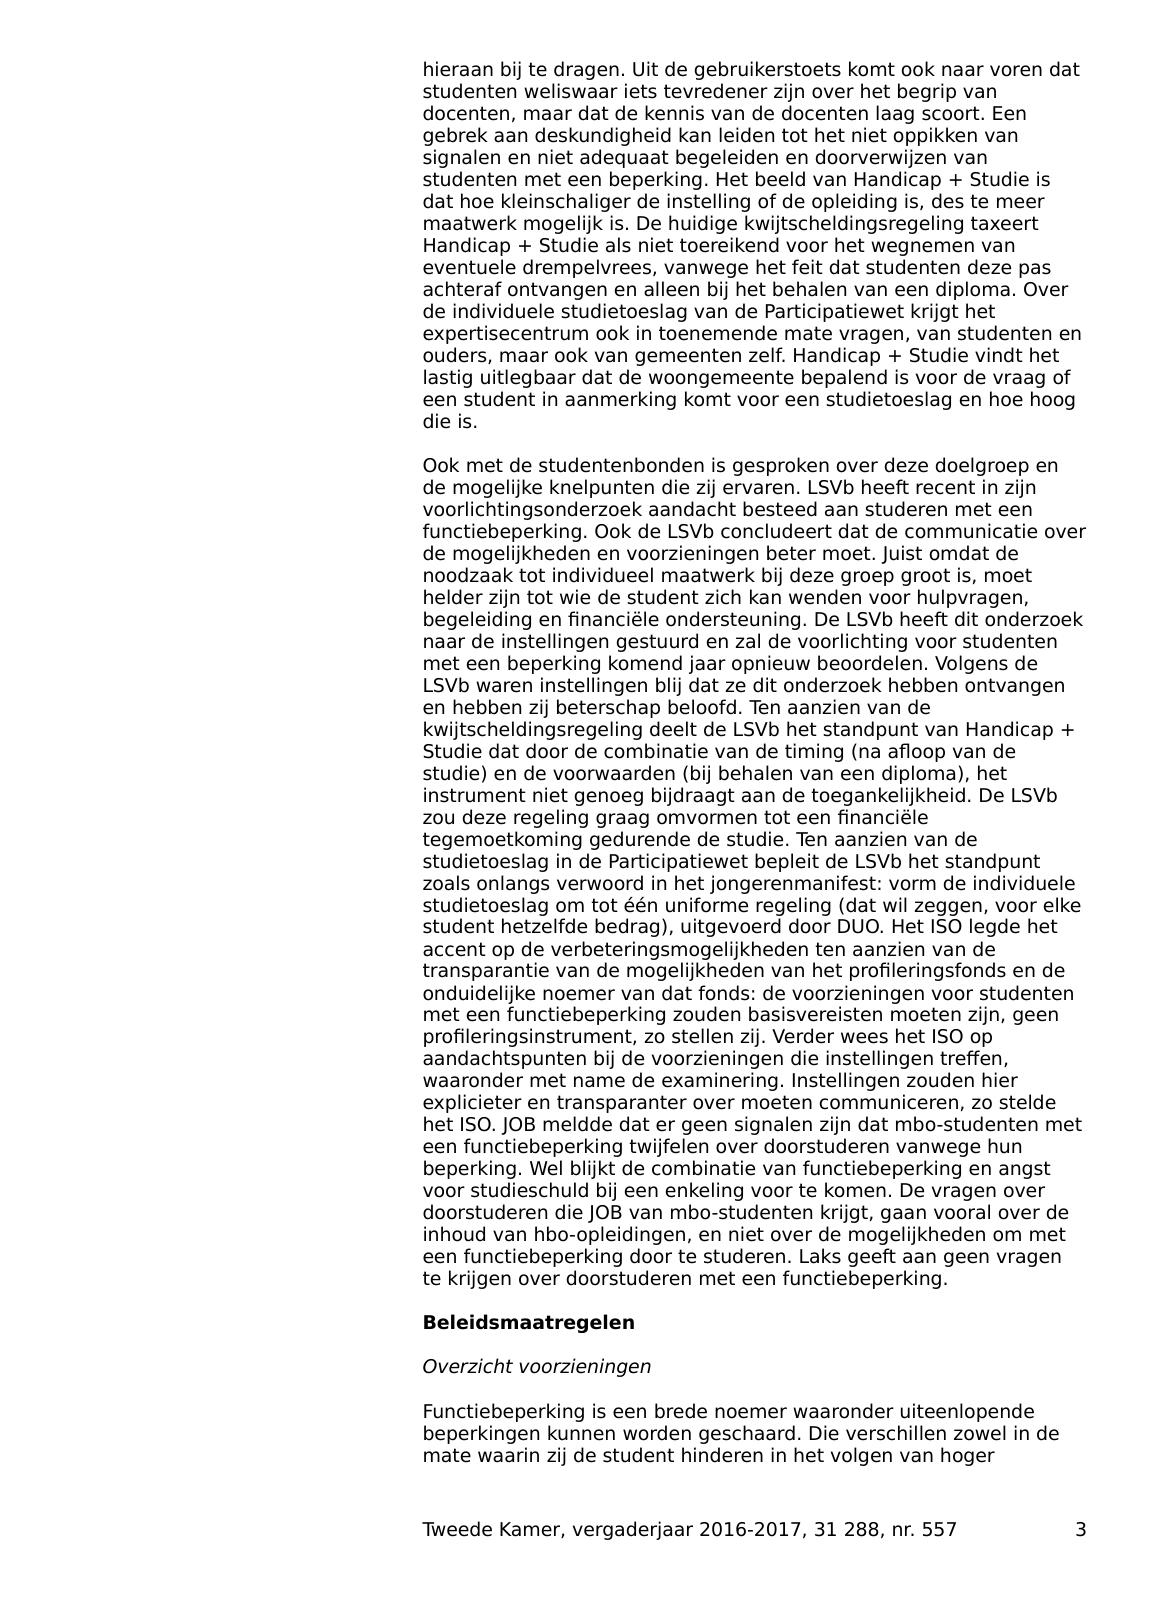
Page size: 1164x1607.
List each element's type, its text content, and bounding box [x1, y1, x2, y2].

text hieraan bij te dragen. Uit de gebruikerstoets komt ook naar voren dat studenten weliswaar iets tevredener zijn over het begrip van docenten, maar dat de kennis van de docenten laag scoort. Een gebrek aan deskundigheid kan leiden tot het niet oppikken van signalen en niet adequaat begeleiden en doorverwijzen van studenten met een beperking. Het beeld van Handicap + Studie is dat hoe kleinschaliger de instelling of de opleiding is, des te meer maatwerk mogelijk is. De huidige kwijtscheldingsregeling taxeert Handicap + Studie als niet toereikend voor het wegnemen van eventuele drempelvrees, vanwege het feit dat studenten deze pas achteraf ontvangen en alleen bij het behalen van een diploma. Over de individuele studietoeslag van de Participatiewet krijgt het expertisecentrum ook in toenemende mate vragen, van studenten en ouders, maar ook van gemeenten zelf. Handicap + Studie vindt het lastig uitlegbaar dat de woongemeente bepalend is voor de vraag of een student in aanmerking komt voor een studietoeslag en hoe hoog die is. [422, 59, 1087, 433]
subtitle Overzicht voorzieningen [422, 1356, 1087, 1378]
text Ook met de studentenbonden is gesproken over deze doelgroep en de mogelijke knelpunten die zij ervaren. LSVb heeft recent in zijn voorlichtingsonderzoek aandacht besteed aan studeren met een functiebeperking. Ook de LSVb concludeert dat de communicatie over de mogelijkheden en voorzieningen beter moet. Juist omdat de noodzaak tot individueel maatwerk bij deze groep groot is, moet helder zijn tot wie de student zich kan wenden voor hulpvragen, begeleiding en financiële ondersteuning. De LSVb heeft dit onderzoek naar de instellingen gestuurd en zal de voorlichting voor studenten met een beperking komend jaar opnieuw beoordelen. Volgens de LSVb waren instellingen blij dat ze dit onderzoek hebben ontvangen en hebben zij beterschap beloofd. Ten aanzien van de kwijtscheldingsregeling deelt de LSVb het standpunt van Handicap + Studie dat door de combinatie van de timing (na afloop van de studie) en de voorwaarden (bij behalen van een diploma), het instrument niet genoeg bijdraagt aan de toegankelijkheid. De LSVb zou deze regeling graag omvormen tot een financiële tegemoetkoming gedurende de studie. Ten aanzien van de studietoeslag in de Participatiewet bepleit de LSVb het standpunt zoals onlangs verwoord in het jongerenmanifest: vorm de individuele studietoeslag om tot één uniforme regeling (dat wil zeggen, voor elke student hetzelfde bedrag), uitgevoerd door DUO. Het ISO legde het accent op de verbeteringsmogelijkheden ten aanzien van de transparantie van de mogelijkheden van het profileringsfonds en de onduidelijke noemer van dat fonds: de voorzieningen voor studenten met een functiebeperking zouden basisvereisten moeten zijn, geen profileringsinstrument, zo stellen zij. Verder wees het ISO op aandachtspunten bij de voorzieningen die instellingen treffen, waaronder met name de examinering. Instellingen zouden hier explicieter en transparanter over moeten communiceren, zo stelde het ISO. JOB meldde dat er geen signalen zijn dat mbo-studenten met een functiebeperking twijfelen over doorstuderen vanwege hun beperking. Wel blijkt de combinatie van functiebeperking en angst voor studieschuld bij een enkeling voor te komen. De vragen over doorstuderen die JOB van mbo-studenten krijgt, gaan vooral over de inhoud van hbo-opleidingen, en niet over de mogelijkheden om met een functiebeperking door te studeren. Laks geeft aan geen vragen te krijgen over doorstuderen met een functiebeperking. [422, 455, 1087, 1290]
text Functiebeperking is een brede noemer waaronder uiteenlopende beperkingen kunnen worden geschaard. Die verschillen zowel in de mate waarin zij de student hinderen in het volgen van hoger [422, 1401, 1087, 1467]
subtitle Beleidsmaatregelen [422, 1312, 1087, 1334]
